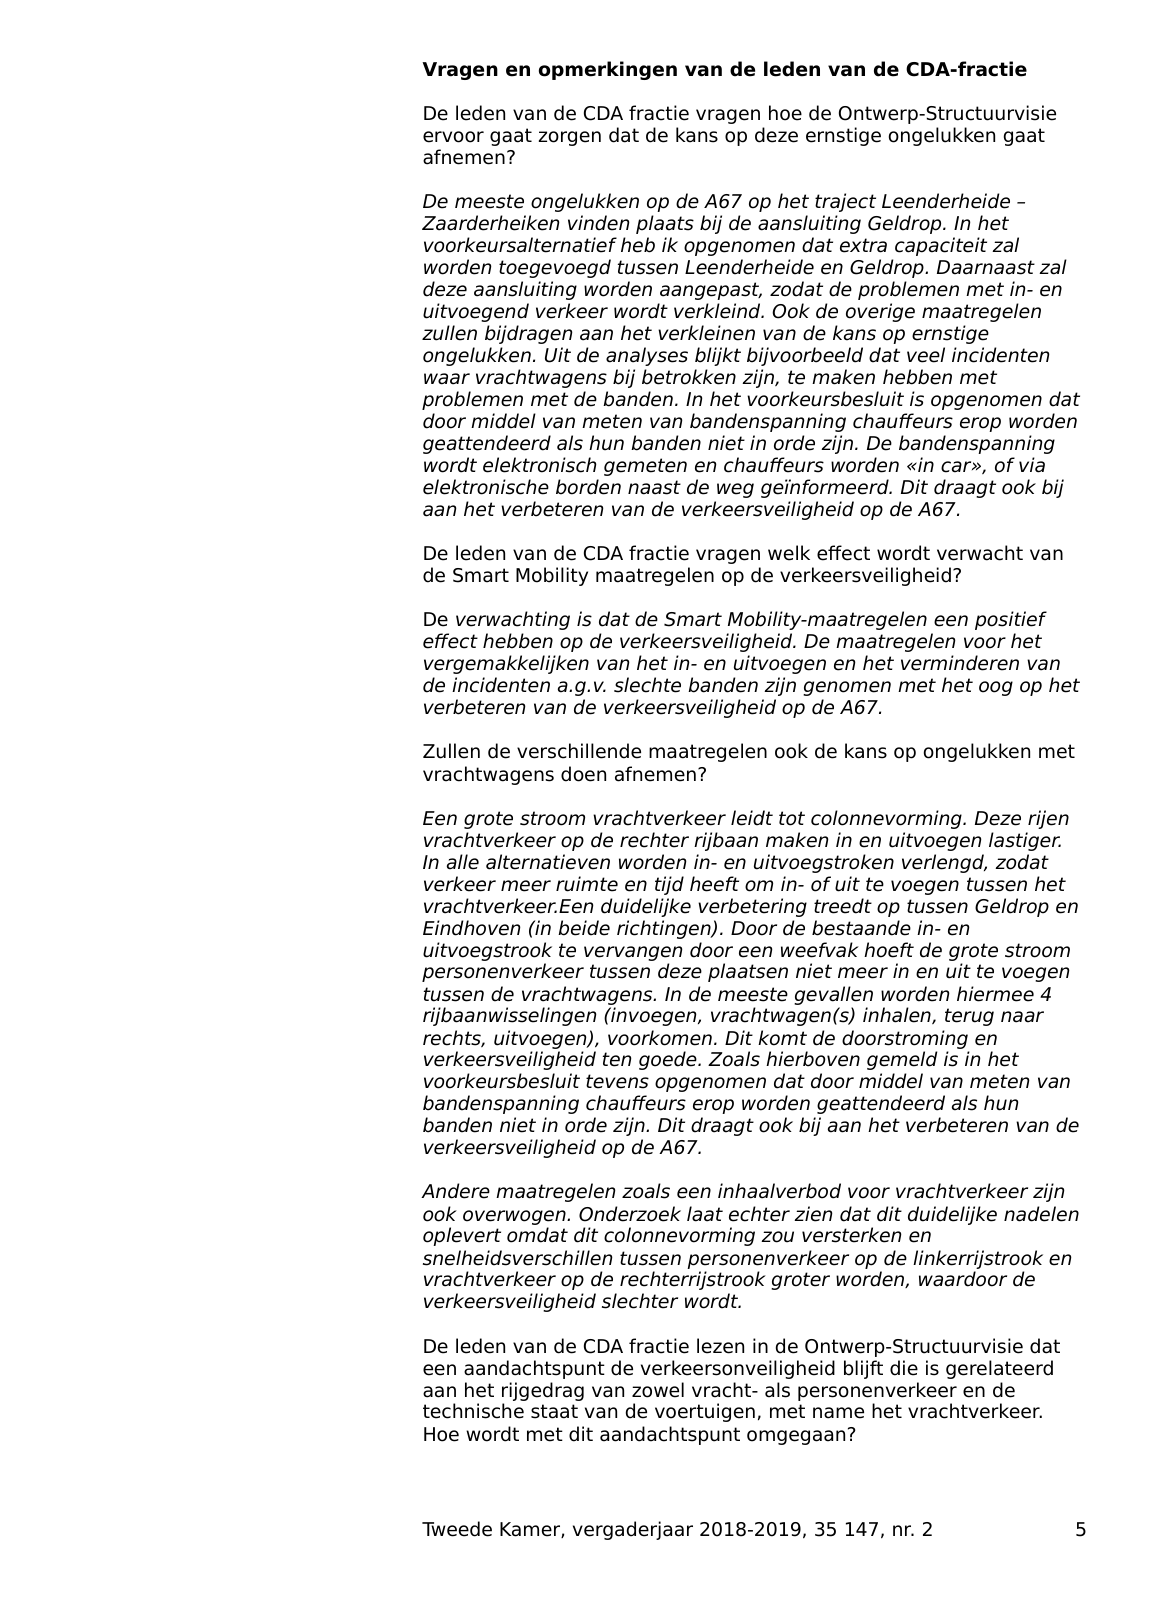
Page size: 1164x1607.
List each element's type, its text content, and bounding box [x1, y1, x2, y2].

text De leden van de CDA fractie vragen welk effect wordt verwacht van de Smart Mobility maatregelen op de verkeersveiligheid? [422, 543, 1087, 587]
text Andere maatregelen zoals een inhaalverbod voor vrachtverkeer zijn ook overwogen. Onderzoek laat echter zien dat dit duidelijke nadelen oplevert omdat dit colonnevorming zou versterken en snelheidsverschillen tussen personenverkeer op de linkerrijstrook en vrachtverkeer op de rechterrijstrook groter worden, waardoor de verkeersveiligheid slechter wordt. [422, 1181, 1087, 1313]
subtitle Vragen en opmerkingen van de leden van de CDA-fractie [422, 59, 1087, 81]
text De meeste ongelukken op de A67 op het traject Leenderheide – Zaarderheiken vinden plaats bij de aansluiting Geldrop. In het voorkeursalternatief heb ik opgenomen dat extra capaciteit zal worden toegevoegd tussen Leenderheide en Geldrop. Daarnaast zal deze aansluiting worden aangepast, zodat de problemen met in- en uitvoegend verkeer wordt verkleind. Ook de overige maatregelen zullen bijdragen aan het verkleinen van de kans op ernstige ongelukken. Uit de analyses blijkt bijvoorbeeld dat veel incidenten waar vrachtwagens bij betrokken zijn, te maken hebben met problemen met de banden. In het voorkeursbesluit is opgenomen dat door middel van meten van bandenspanning chauffeurs erop worden geattendeerd als hun banden niet in orde zijn. De bandenspanning wordt elektronisch gemeten en chauffeurs worden «in car», of via elektronische borden naast de weg geïnformeerd. Dit draagt ook bij aan het verbeteren van de verkeersveiligheid op de A67. [422, 191, 1087, 521]
text De leden van de CDA fractie vragen hoe de Ontwerp-Structuurvisie ervoor gaat zorgen dat de kans op deze ernstige ongelukken gaat afnemen? [422, 103, 1087, 169]
text De leden van de CDA fractie lezen in de Ontwerp-Structuurvisie dat een aandachtspunt de verkeersonveiligheid blijft die is gerelateerd aan het rijgedrag van zowel vracht- als personenverkeer en de technische staat van de voertuigen, met name het vrachtverkeer. Hoe wordt met dit aandachtspunt omgegaan? [422, 1336, 1087, 1445]
text Zullen de verschillende maatregelen ook de kans op ongelukken met vrachtwagens doen afnemen? [422, 741, 1087, 785]
text De verwachting is dat de Smart Mobility-maatregelen een positief effect hebben op de verkeersveiligheid. De maatregelen voor het vergemakkelijken van het in- en uitvoegen en het verminderen van de incidenten a.g.v. slechte banden zijn genomen met het oog op het verbeteren van de verkeersveiligheid op de A67. [422, 609, 1087, 719]
text Een grote stroom vrachtverkeer leidt tot colonnevorming. Deze rijen vrachtverkeer op de rechter rijbaan maken in en uitvoegen lastiger. In alle alternatieven worden in- en uitvoegstroken verlengd, zodat verkeer meer ruimte en tijd heeft om in- of uit te voegen tussen het vrachtverkeer.Een duidelijke verbetering treedt op tussen Geldrop en Eindhoven (in beide richtingen). Door de bestaande in- en uitvoegstrook te vervangen door een weefvak hoeft de grote stroom personenverkeer tussen deze plaatsen niet meer in en uit te voegen tussen de vrachtwagens. In de meeste gevallen worden hiermee 4 rijbaanwisselingen (invoegen, vrachtwagen(s) inhalen, terug naar rechts, uitvoegen), voorkomen. Dit komt de doorstroming en verkeersveiligheid ten goede. Zoals hierboven gemeld is in het voorkeursbesluit tevens opgenomen dat door middel van meten van bandenspanning chauffeurs erop worden geattendeerd als hun banden niet in orde zijn. Dit draagt ook bij aan het verbeteren van de verkeersveiligheid op de A67. [422, 808, 1087, 1159]
